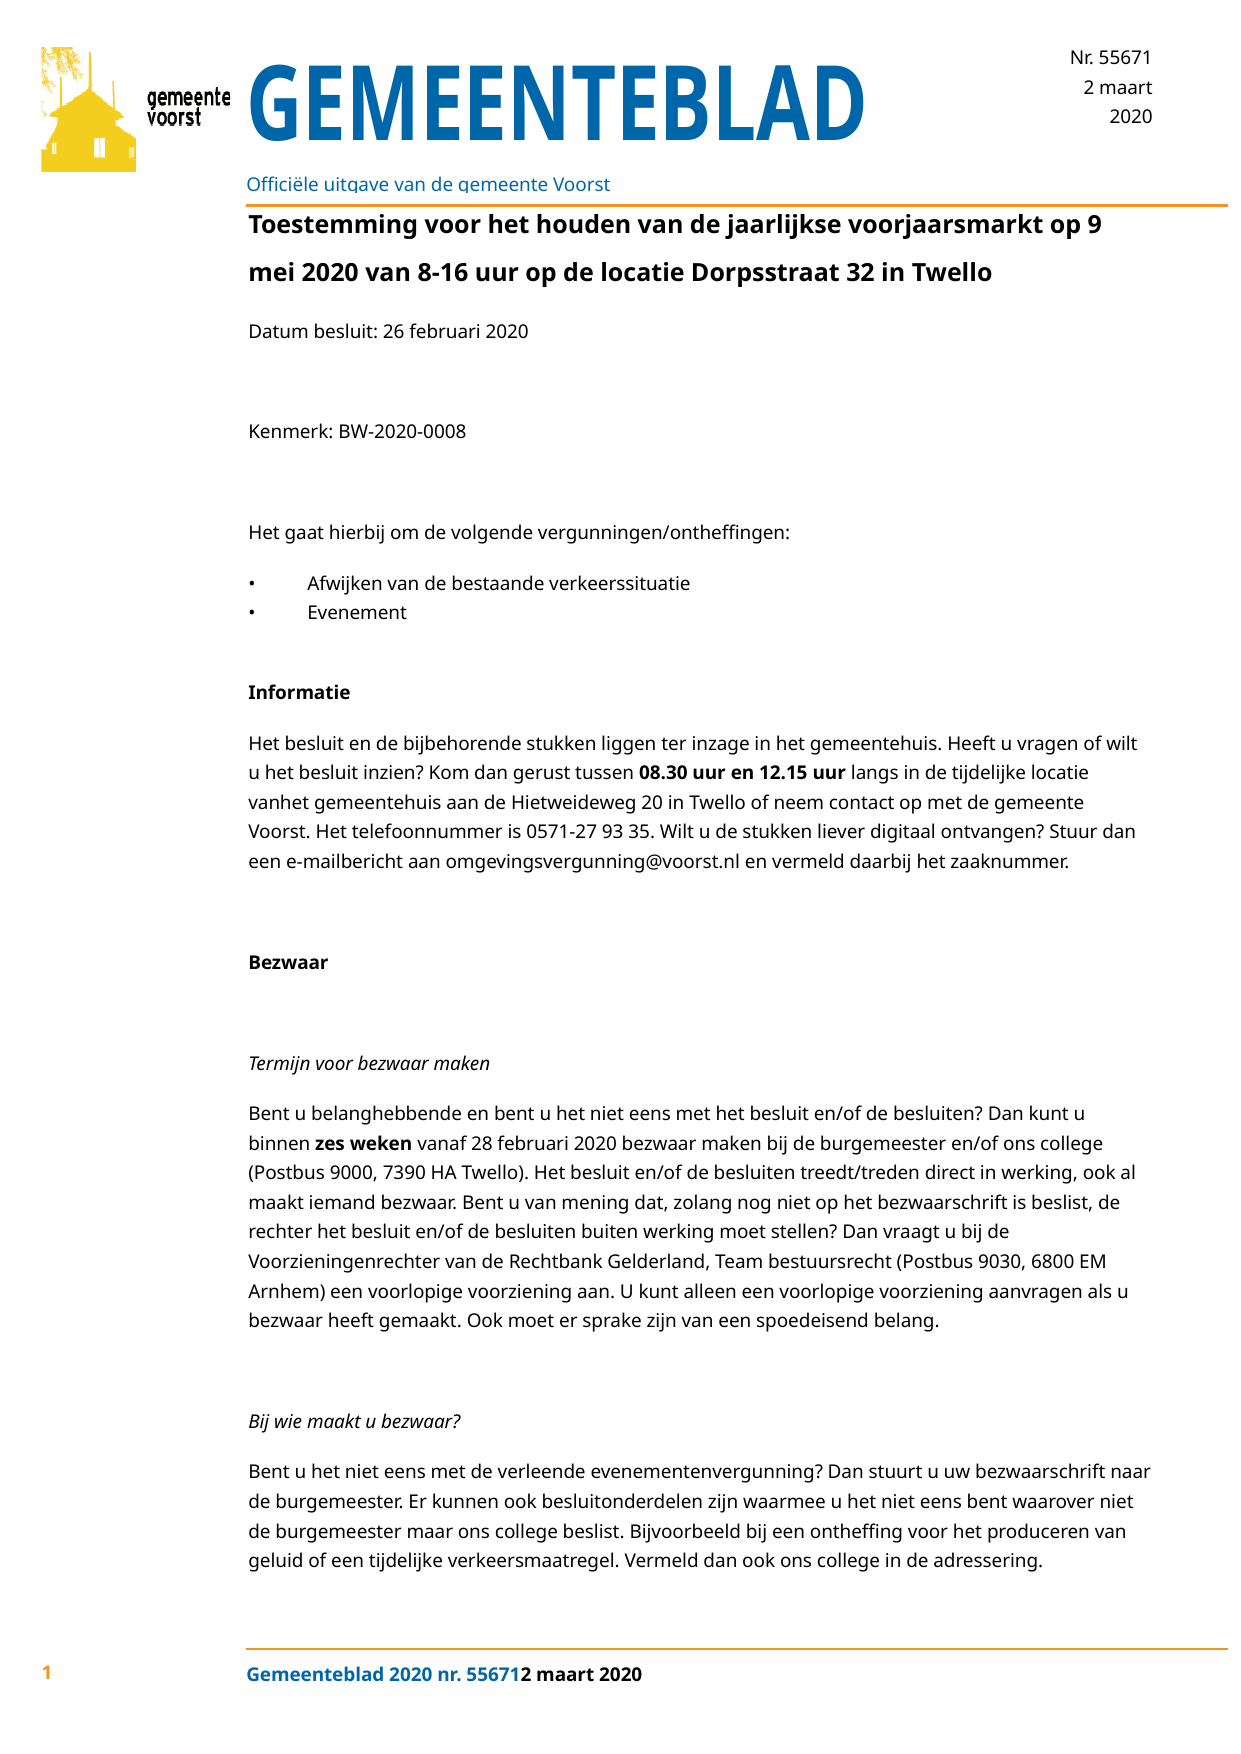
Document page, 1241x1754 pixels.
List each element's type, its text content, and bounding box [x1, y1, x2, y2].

text Bent u belanghebbende en bent u het niet eens met het besluit en/of de besluiten? Dan kunt u binnen zes weken vanaf 28 februari 2020 bezwaar maken bij de burgemeester en/of ons college (Postbus 9000, 7390 HA Twello). Het besluit en/of de besluiten treedt/treden direct in werking, ook al maakt iemand bezwaar. Bent u van mening dat, zolang nog niet op het bezwaarschrift is beslist, de rechter het besluit en/of de besluiten buiten werking moet stellen? Dan vraagt u bij de Voorzieningenrechter van de Rechtbank Gelderland, Team bestuursrecht (Postbus 9030, 6800 EM Arnhem) een voorlopige voorziening aan. U kunt alleen een voorlopige voorziening aanvragen als u bezwaar heeft gemaakt. Ook moet er sprake zijn van een spoedeisend belang. [248, 1100, 1152, 1333]
text Het gaat hierbij om de volgende vergunningen/ontheffingen: [248, 519, 1152, 545]
text Termijn voor bezwaar maken [248, 1050, 1152, 1076]
text Bent u het niet eens met de verleende evenementenvergunning? Dan stuurt u uw bezwaarschrift naar de burgemeester. Er kunnen ook besluitonderdelen zijn waarmee u het niet eens bent waarover niet de burgemeester maar ons college beslist. Bijvoorbeeld bij een ontheffing voor het produceren van geluid of een tijdelijke verkeersmaatregel. Vermeld dan ook ons college in de adressering. [248, 1459, 1152, 1573]
text Datum besluit: 26 februari 2020 [248, 318, 1152, 344]
list Evenement [248, 599, 1152, 625]
text Informatie [248, 679, 1152, 705]
text Bezwaar [248, 949, 1152, 975]
text Het besluit en de bijbehorende stukken liggen ter inzage in het gemeentehuis. Heeft u vragen of wilt u het besluit inzien? Kom dan gerust tussen 08.30 uur en 12.15 uur langs in de tijdelijke locatie vanhet gemeentehuis aan de Hietweideweg 20 in Twello of neem contact op met de gemeente Voorst. Het telefoonnummer is 0571-27 93 35. Wilt u de stukken liever digitaal ontvangen? Stuur dan een e-mailbericht aan omgevingsvergunning@voorst.nl en vermeld daarbij het zaaknummer. [248, 730, 1152, 874]
text Toestemming voor het houden van de jaarlijkse voorjaarsmarkt op 9 mei 2020 van 8-16 uur op de locatie Dorpsstraat 32 in Twello [248, 207, 1152, 288]
list Afwijken van de bestaande verkeerssituatie [248, 570, 1152, 596]
picture [41, 47, 231, 172]
text Bij wie maakt u bezwaar? [248, 1408, 1152, 1434]
text Kenmerk: BW-2020-0008 [248, 419, 1152, 444]
